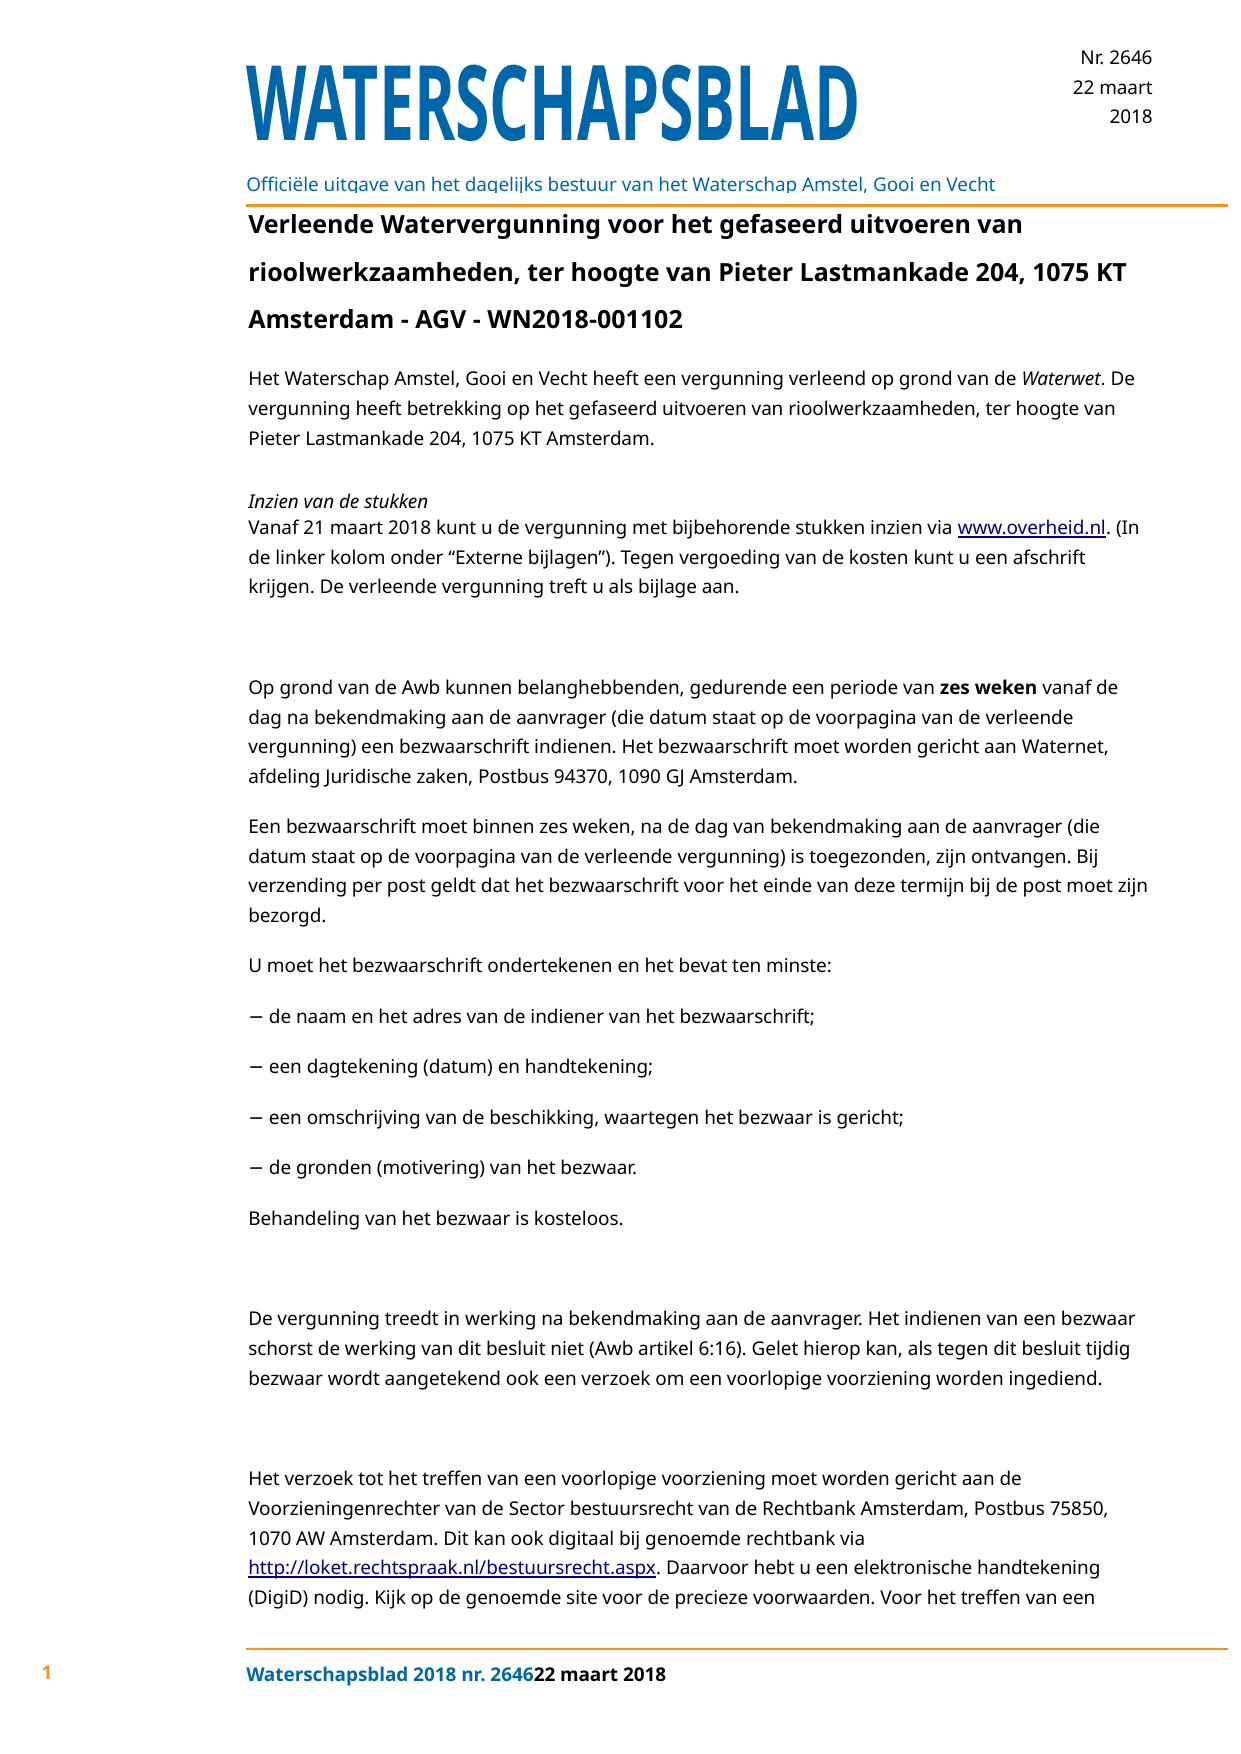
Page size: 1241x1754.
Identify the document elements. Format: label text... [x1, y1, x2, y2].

text Het verzoek tot het treffen van een voorlopige voorziening moet worden gericht aan de Voorzieningenrechter van de Sector bestuursrecht van de Rechtbank Amsterdam, Postbus 75850, 1070 AW Amsterdam. Dit kan ook digitaal bij genoemde rechtbank via http://loket.rechtspraak.nl/bestuursrecht.aspx. Daarvoor hebt u een elektronische handtekening (DigiD) nodig. Kijk op de genoemde site voor de precieze voorwaarden. Voor het treffen van een [248, 1466, 1152, 1610]
text De vergunning treedt in werking na bekendmaking aan de aanvrager. Het indienen van een bezwaar schorst de werking van dit besluit niet (Awb artikel 6:16). Gelet hierop kan, als tegen dit besluit tijdig bezwaar wordt aangetekend ook een verzoek om een voorlopige voorziening worden ingediend. [248, 1306, 1152, 1391]
text Op grond van de Awb kunnen belanghebbenden, gedurende een periode van zes weken vanaf de dag na bekendmaking aan de aanvrager (die datum staat op de voorpagina van de verleende vergunning) een bezwaarschrift indienen. Het bezwaarschrift moet worden gericht aan Waternet, afdeling Juridische zaken, Postbus 94370, 1090 GJ Amsterdam. [248, 674, 1152, 789]
text Behandeling van het bezwaar is kosteloos. [248, 1205, 1152, 1231]
text − de gronden (motivering) van het bezwaar. [248, 1154, 1152, 1180]
text − een dagtekening (datum) en handtekening; [248, 1053, 1152, 1079]
text Het Waterschap Amstel, Gooi en Vecht heeft een vergunning verleend op grond van de Waterwet. De vergunning heeft betrekking op het gefaseerd uitvoeren van rioolwerkzaamheden, ter hoogte van Pieter Lastmankade 204, 1075 KT Amsterdam. [248, 366, 1152, 450]
text Verleende Watervergunning voor het gefaseerd uitvoeren van rioolwerkzaamheden, ter hoogte van Pieter Lastmankade 204, 1075 KT Amsterdam - AGV - WN2018-001102 [248, 207, 1152, 336]
text Vanaf 21 maart 2018 kunt u de vergunning met bijbehorende stukken inzien via www.overheid.nl. (In de linker kolom onder “Externe bijlagen”). Tegen vergoeding van de kosten kunt u een afschrift krijgen. De verleende vergunning treft u als bijlage aan. [248, 514, 1152, 599]
picture [41, 47, 231, 172]
text Inzien van de stukken [248, 489, 1152, 514]
text Een bezwaarschrift moet binnen zes weken, na de dag van bekendmaking aan de aanvrager (die datum staat op de voorpagina van de verleende vergunning) is toegezonden, zijn ontvangen. Bij verzending per post geldt dat het bezwaarschrift voor het einde van deze termijn bij de post moet zijn bezorgd. [248, 813, 1152, 928]
text − de naam en het adres van de indiener van het bezwaarschrift; [248, 1003, 1152, 1029]
text − een omschrijving van de beschikking, waartegen het bezwaar is gericht; [248, 1104, 1152, 1130]
text U moet het bezwaarschrift ondertekenen en het bevat ten minste: [248, 953, 1152, 978]
